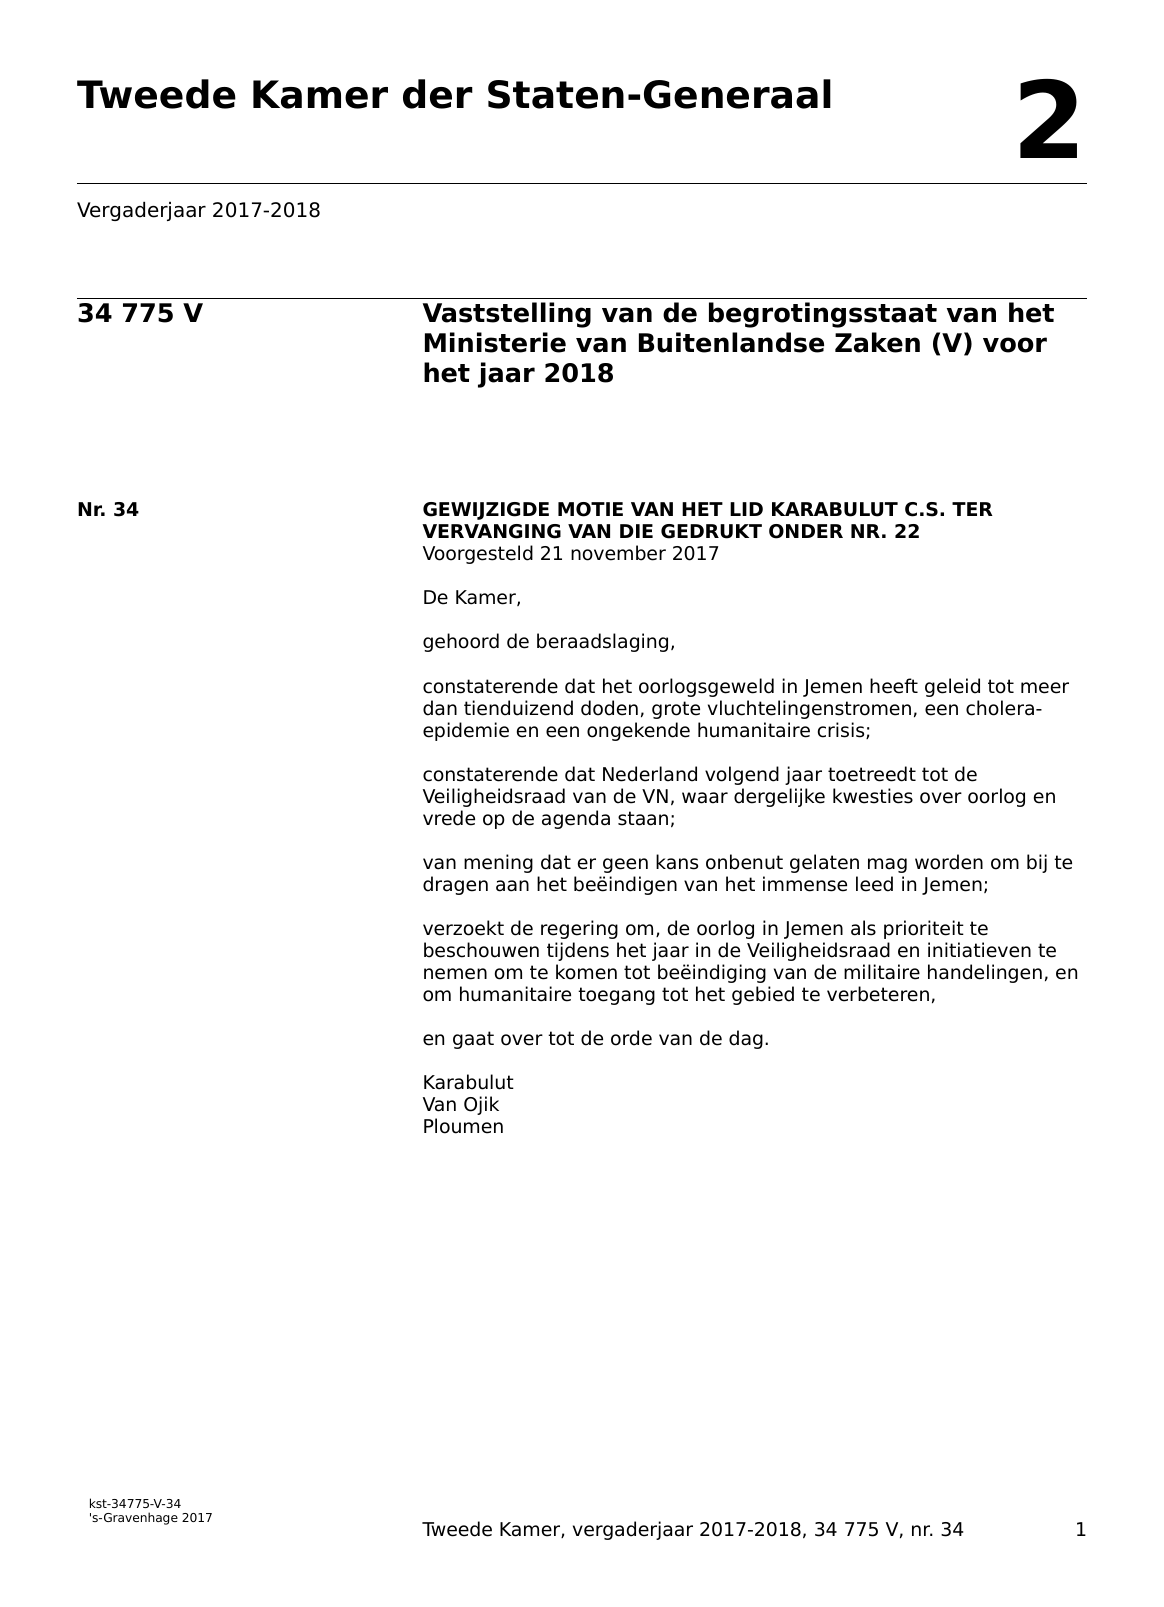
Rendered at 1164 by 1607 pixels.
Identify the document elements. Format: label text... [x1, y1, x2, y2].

text Van Ojik [422, 1094, 1087, 1116]
text verzoekt de regering om, de oorlog in Jemen als prioriteit te beschouwen tijdens het jaar in de Veiligheidsraad en initiatieven te nemen om te komen tot beëindiging van de militaire handelingen, en om humanitaire toegang tot het gebied te verbeteren, [422, 918, 1087, 1006]
text gehoord de beraadslaging, [422, 631, 1087, 653]
text kst-34775-V-34 [88, 1497, 323, 1511]
text constaterende dat Nederland volgend jaar toetreedt tot de Veiligheidsraad van de VN, waar dergelijke kwesties over oorlog en vrede op de agenda staan; [422, 764, 1087, 829]
subtitle Nr. 34 GEWIJZIGDE MOTIE VAN HET LID KARABULUT C.S. TER VERVANGING VAN DIE GEDRUKT ONDER NR. 22 [77, 499, 1087, 543]
table_header Tweede Kamer der Staten-Generaal [77, 59, 886, 183]
text van mening dat er geen kans onbenut gelaten mag worden om bij te dragen aan het beëindigen van het immense leed in Jemen; [422, 852, 1087, 896]
table_cell Vergaderjaar 2017-2018 [77, 184, 1087, 298]
text Ploumen [422, 1116, 1087, 1138]
text constaterende dat het oorlogsgeweld in Jemen heeft geleid tot meer dan tienduizend doden, grote vluchtelingenstromen, een cholera-epidemie en een ongekende humanitaire crisis; [422, 676, 1087, 741]
text De Kamer, [422, 587, 1087, 609]
table_header 2 [886, 59, 1087, 183]
text Karabulut [422, 1072, 1087, 1094]
text en gaat over tot de orde van de dag. [422, 1028, 1087, 1050]
text 's-Gravenhage 2017 [88, 1511, 323, 1525]
text Voorgesteld 21 november 2017 [422, 543, 1087, 565]
subtitle 34 775 V Vaststelling van de begrotingsstaat van het Ministerie van Buitenlandse Zaken (V) voor het jaar 2018 [77, 299, 1087, 388]
